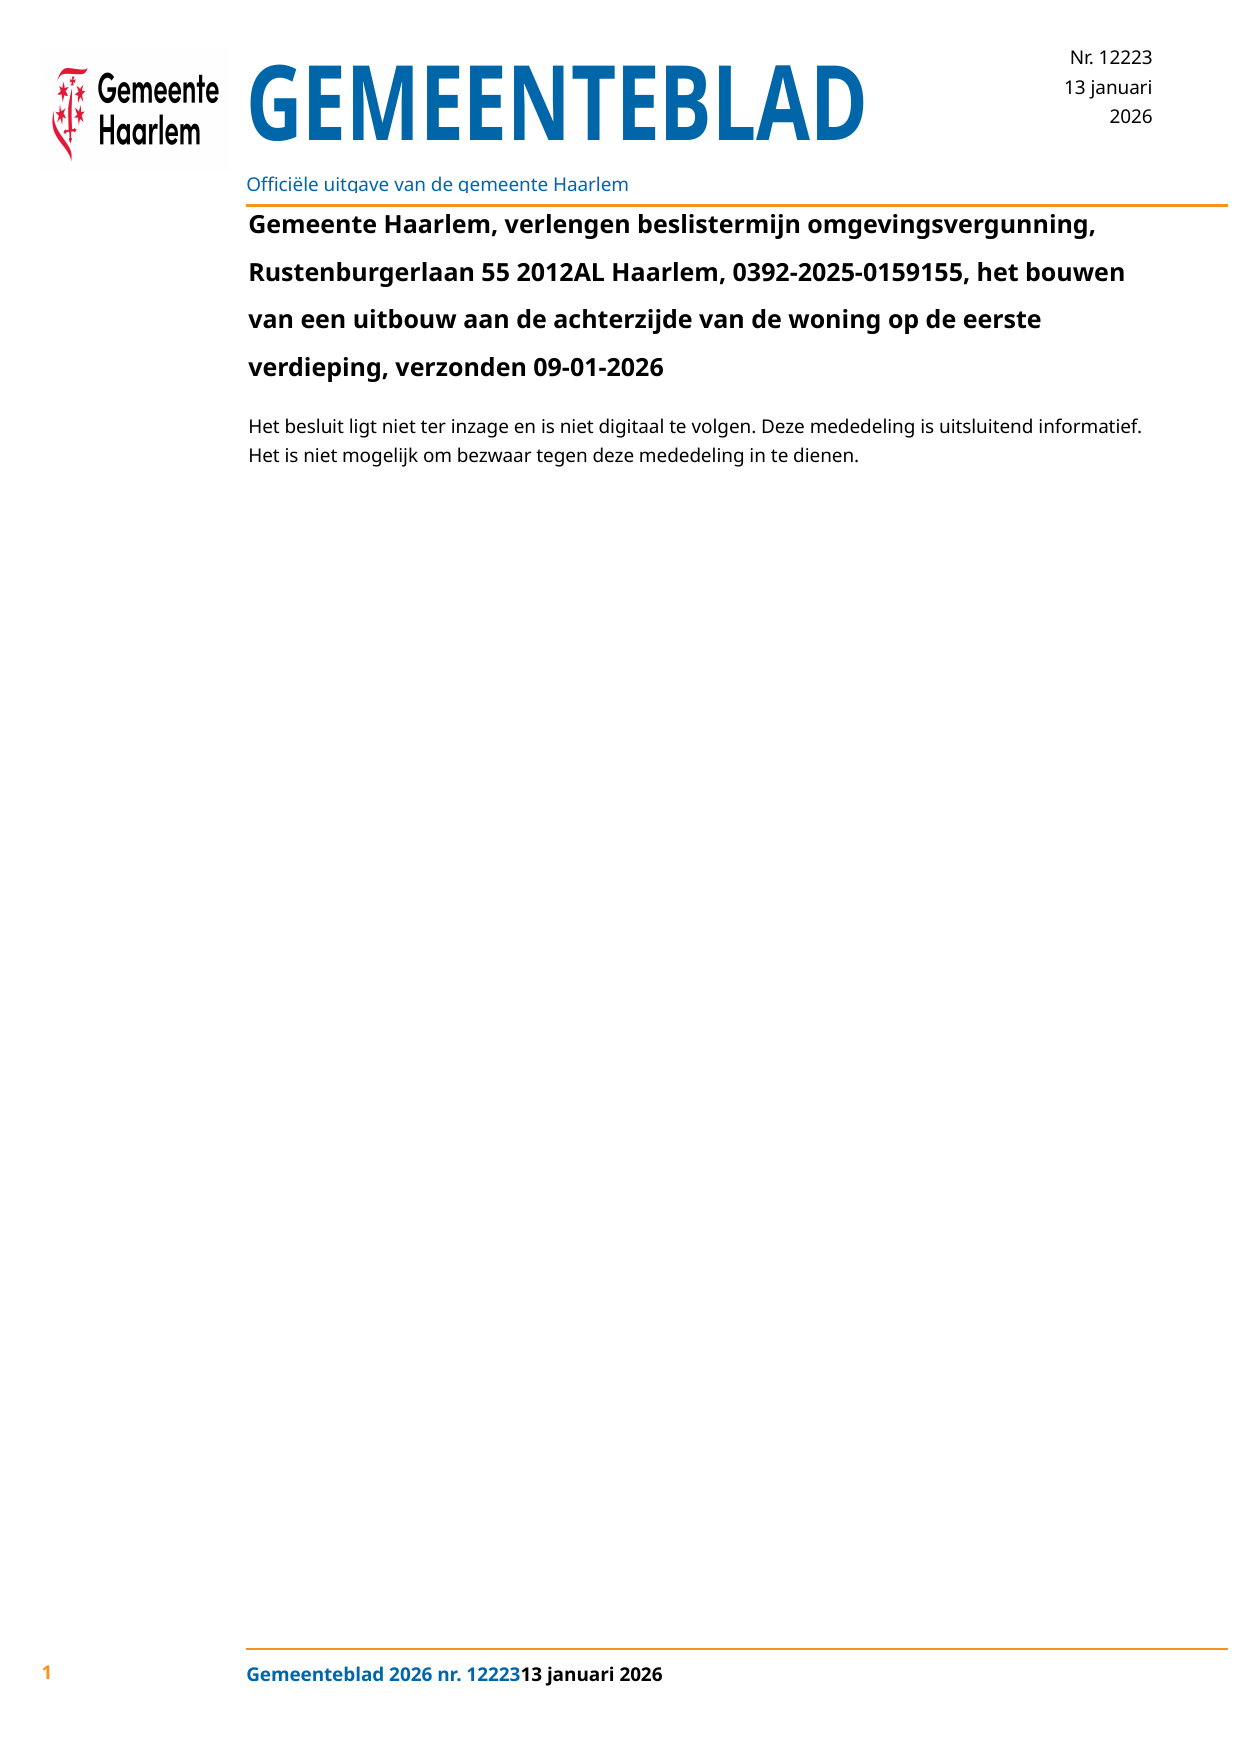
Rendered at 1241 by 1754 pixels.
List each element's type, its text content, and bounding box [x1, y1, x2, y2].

text Gemeente Haarlem, verlengen beslistermijn omgevingsvergunning, Rustenburgerlaan 55 2012AL Haarlem, 0392-2025-0159155, het bouwen van een uitbouw aan de achterzijde van de woning op de eerste verdieping, verzonden 09-01-2026 [248, 207, 1152, 384]
text Het besluit ligt niet ter inzage en is niet digitaal te volgen. Deze mededeling is uitsluitend informatief. Het is niet mogelijk om bezwaar tegen deze mededeling in te dienen. [248, 413, 1152, 468]
picture [41, 47, 231, 172]
